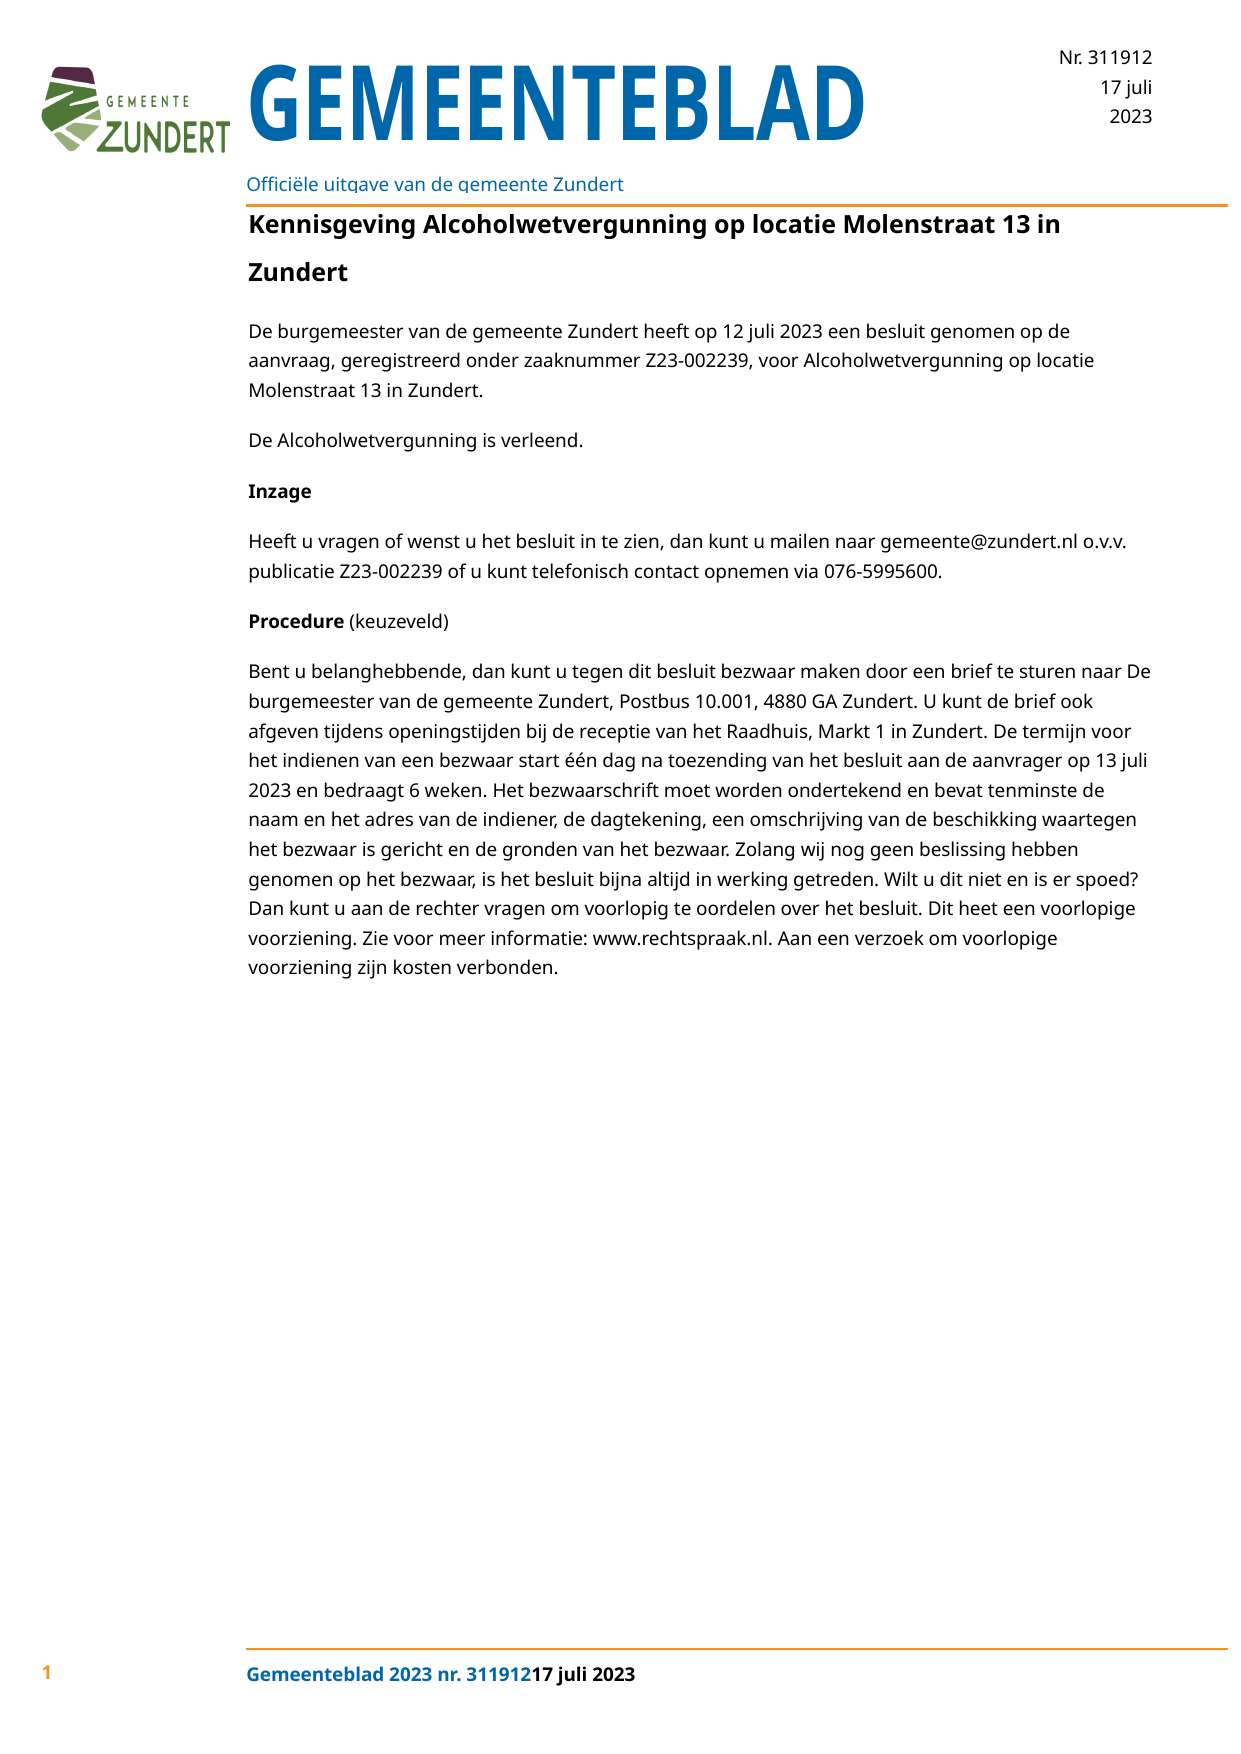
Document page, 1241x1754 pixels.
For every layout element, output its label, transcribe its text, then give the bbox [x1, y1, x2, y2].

text Inzage [248, 478, 1152, 504]
text De burgemeester van de gemeente Zundert heeft op 12 juli 2023 een besluit genomen op de aanvraag, geregistreerd onder zaaknummer Z23-002239, voor Alcoholwetvergunning op locatie Molenstraat 13 in Zundert. [248, 318, 1152, 403]
picture [41, 47, 231, 172]
text Bent u belanghebbende, dan kunt u tegen dit besluit bezwaar maken door een brief te sturen naar De burgemeester van de gemeente Zundert, Postbus 10.001, 4880 GA Zundert. U kunt de brief ook afgeven tijdens openingstijden bij de receptie van het Raadhuis, Markt 1 in Zundert. De termijn voor het indienen van een bezwaar start één dag na toezending van het besluit aan de aanvrager op 13 juli 2023 en bedraagt 6 weken. Het bezwaarschrift moet worden ondertekend en bevat tenminste de naam en het adres van de indiener, de dagtekening, een omschrijving van de beschikking waartegen het bezwaar is gericht en de gronden van het bezwaar. Zolang wij nog geen beslissing hebben genomen op het bezwaar, is het besluit bijna altijd in werking getreden. Wilt u dit niet en is er spoed? Dan kunt u aan de rechter vragen om voorlopig te oordelen over het besluit. Dit heet een voorlopige voorziening. Zie voor meer informatie: www.rechtspraak.nl. Aan een verzoek om voorlopige voorziening zijn kosten verbonden. [248, 659, 1152, 980]
text De Alcoholwetvergunning is verleend. [248, 427, 1152, 453]
text Heeft u vragen of wenst u het besluit in te zien, dan kunt u mailen naar gemeente@zundert.nl o.v.v. publicatie Z23-002239 of u kunt telefonisch contact opnemen via 076-5995600. [248, 528, 1152, 584]
text Procedure (keuzeveld) [248, 608, 1152, 634]
text Kennisgeving Alcoholwetvergunning op locatie Molenstraat 13 in Zundert [248, 207, 1152, 288]
